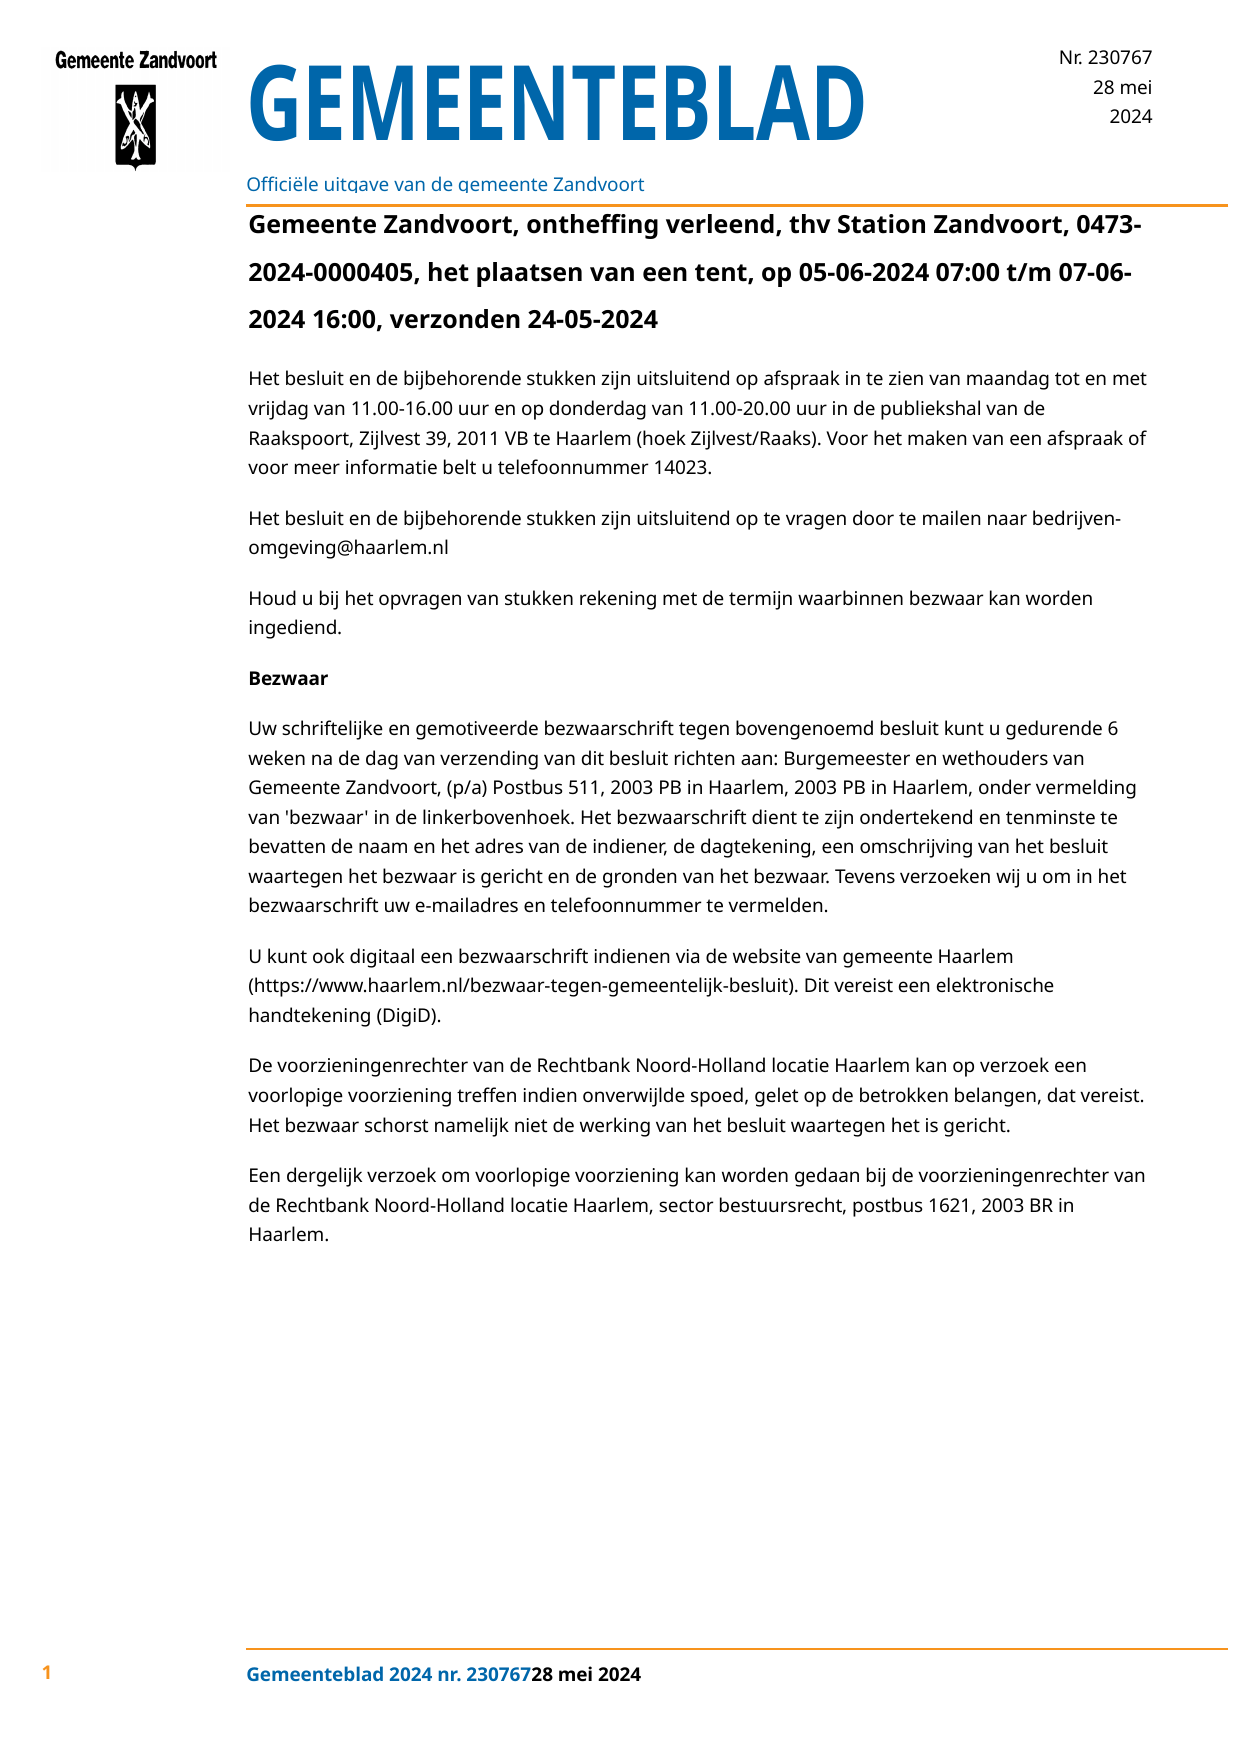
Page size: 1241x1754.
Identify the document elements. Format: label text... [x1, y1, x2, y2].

text Een dergelijk verzoek om voorlopige voorziening kan worden gedaan bij de voorzieningenrechter van de Rechtbank Noord-Holland locatie Haarlem, sector bestuursrecht, postbus 1621, 2003 BR in Haarlem. [248, 1162, 1152, 1247]
picture [41, 47, 231, 172]
text Bezwaar [248, 665, 1152, 690]
text Houd u bij het opvragen van stukken rekening met de termijn waarbinnen bezwaar kan worden ingediend. [248, 585, 1152, 640]
text Het besluit en de bijbehorende stukken zijn uitsluitend op te vragen door te mailen naar bedrijven-omgeving@haarlem.nl [248, 505, 1152, 560]
text U kunt ook digitaal een bezwaarschrift indienen via de website van gemeente Haarlem (https://www.haarlem.nl/bezwaar-tegen-gemeentelijk-besluit). Dit vereist een elektronische handtekening (DigiD). [248, 943, 1152, 1028]
text Het besluit en de bijbehorende stukken zijn uitsluitend op afspraak in te zien van maandag tot en met vrijdag van 11.00-16.00 uur en op donderdag van 11.00-20.00 uur in de publiekshal van de Raakspoort, Zijlvest 39, 2011 VB te Haarlem (hoek Zijlvest/Raaks). Voor het maken van een afspraak of voor meer informatie belt u telefoonnummer 14023. [248, 366, 1152, 480]
text De voorzieningenrechter van de Rechtbank Noord-Holland locatie Haarlem kan op verzoek een voorlopige voorziening treffen indien onverwijlde spoed, gelet op de betrokken belangen, dat vereist. Het bezwaar schorst namelijk niet de werking van het besluit waartegen het is gericht. [248, 1053, 1152, 1137]
text Uw schriftelijke en gemotiveerde bezwaarschrift tegen bovengenoemd besluit kunt u gedurende 6 weken na de dag van verzending van dit besluit richten aan: Burgemeester en wethouders van Gemeente Zandvoort, (p/a) Postbus 511, 2003 PB in Haarlem, 2003 PB in Haarlem, onder vermelding van 'bezwaar' in de linkerbovenhoek. Het bezwaarschrift dient te zijn ondertekend en tenminste te bevatten de naam en het adres van de indiener, de dagtekening, een omschrijving van het besluit waartegen het bezwaar is gericht en de gronden van het bezwaar. Tevens verzoeken wij u om in het bezwaarschrift uw e-mailadres en telefoonnummer te vermelden. [248, 715, 1152, 918]
text Gemeente Zandvoort, ontheffing verleend, thv Station Zandvoort, 0473-2024-0000405, het plaatsen van een tent, op 05-06-2024 07:00 t/m 07-06-2024 16:00, verzonden 24-05-2024 [248, 207, 1152, 336]
